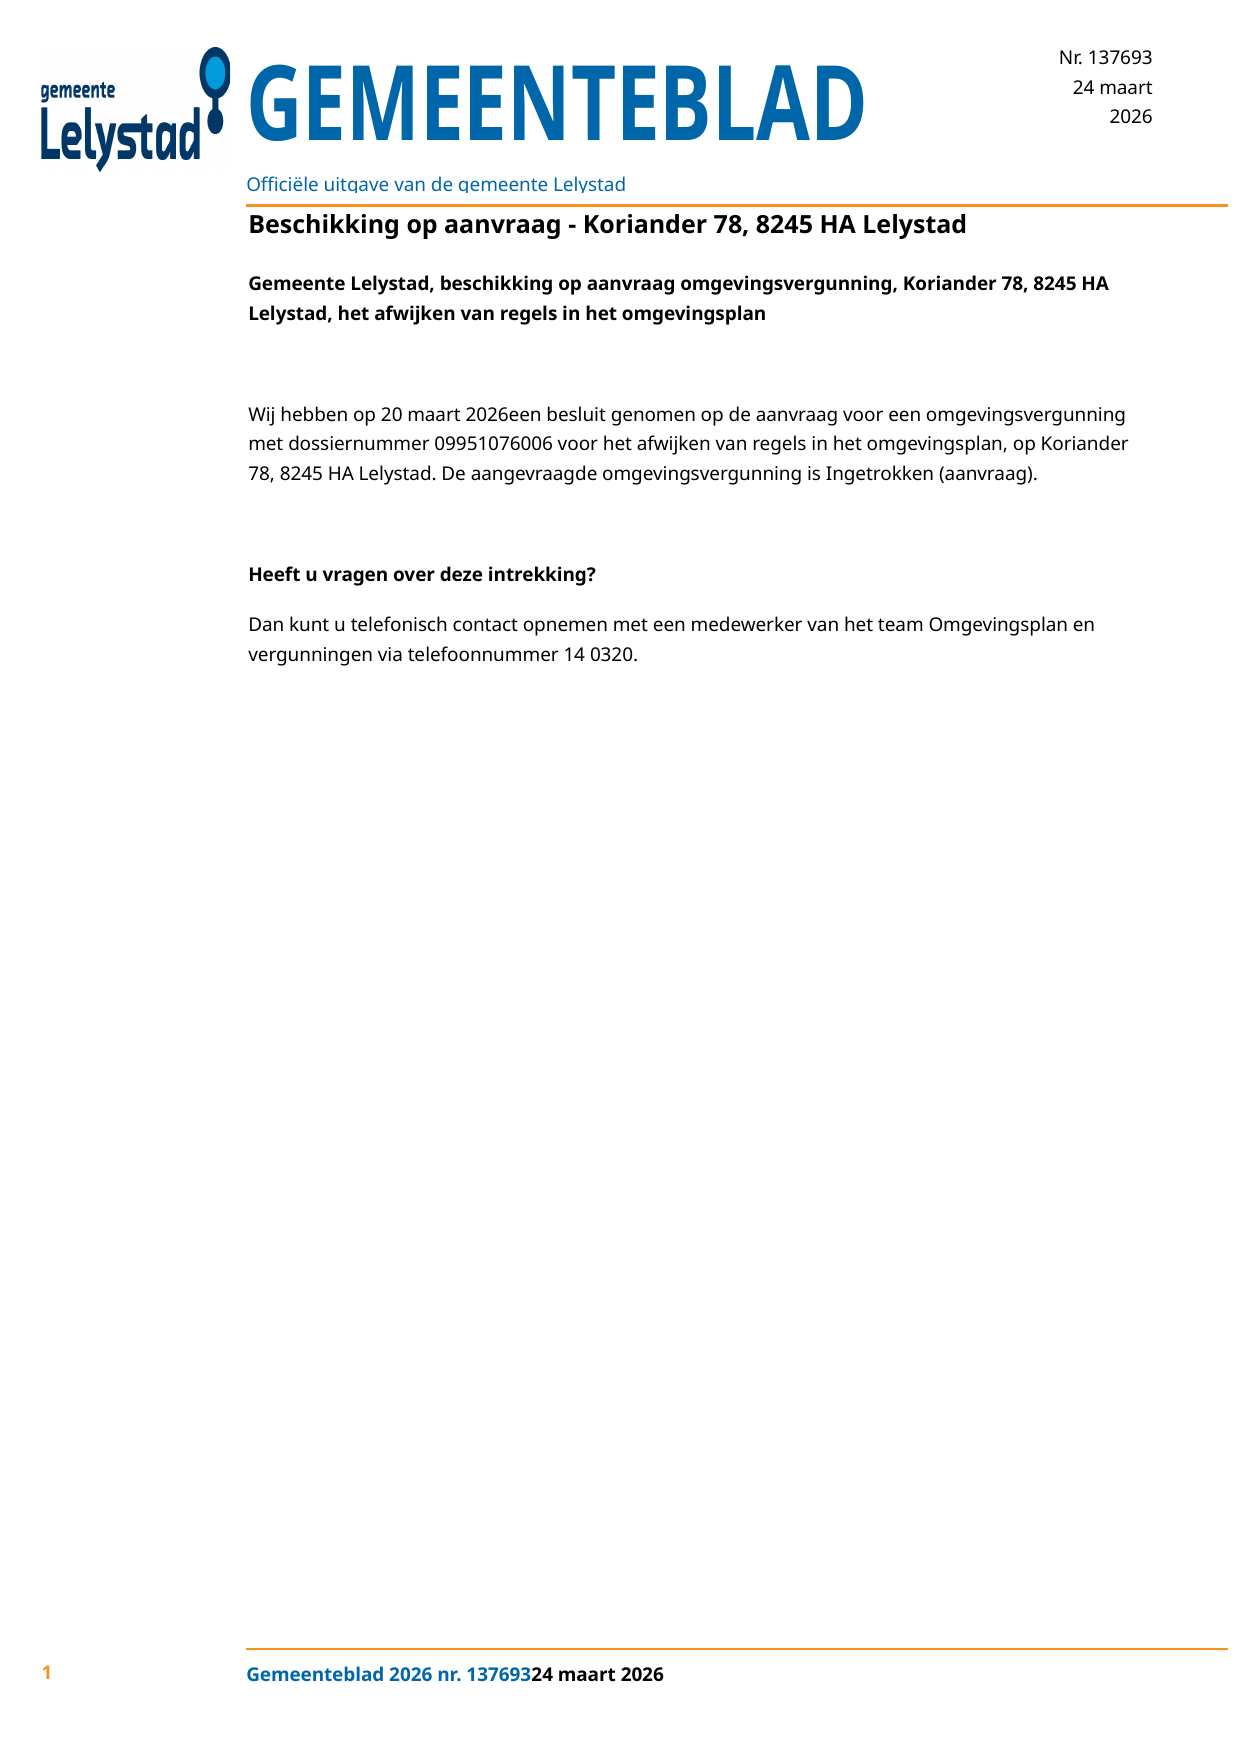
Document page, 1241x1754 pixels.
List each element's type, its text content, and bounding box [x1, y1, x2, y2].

text Gemeente Lelystad, beschikking op aanvraag omgevingsvergunning, Koriander 78, 8245 HA Lelystad, het afwijken van regels in het omgevingsplan [248, 270, 1152, 326]
text Dan kunt u telefonisch contact opnemen met een medewerker van het team Omgevingsplan en vergunningen via telefoonnummer 14 0320. [248, 611, 1152, 666]
text Wij hebben op 20 maart 2026een besluit genomen op de aanvraag voor een omgevingsvergunning met dossiernummer 09951076006 voor het afwijken van regels in het omgevingsplan, op Koriander 78, 8245 HA Lelystad. De aangevraagde omgevingsvergunning is Ingetrokken (aanvraag). [248, 401, 1152, 486]
text Beschikking op aanvraag - Koriander 78, 8245 HA Lelystad [248, 207, 1152, 241]
text Heeft u vragen over deze intrekking? [248, 561, 1152, 586]
picture [41, 47, 231, 172]
